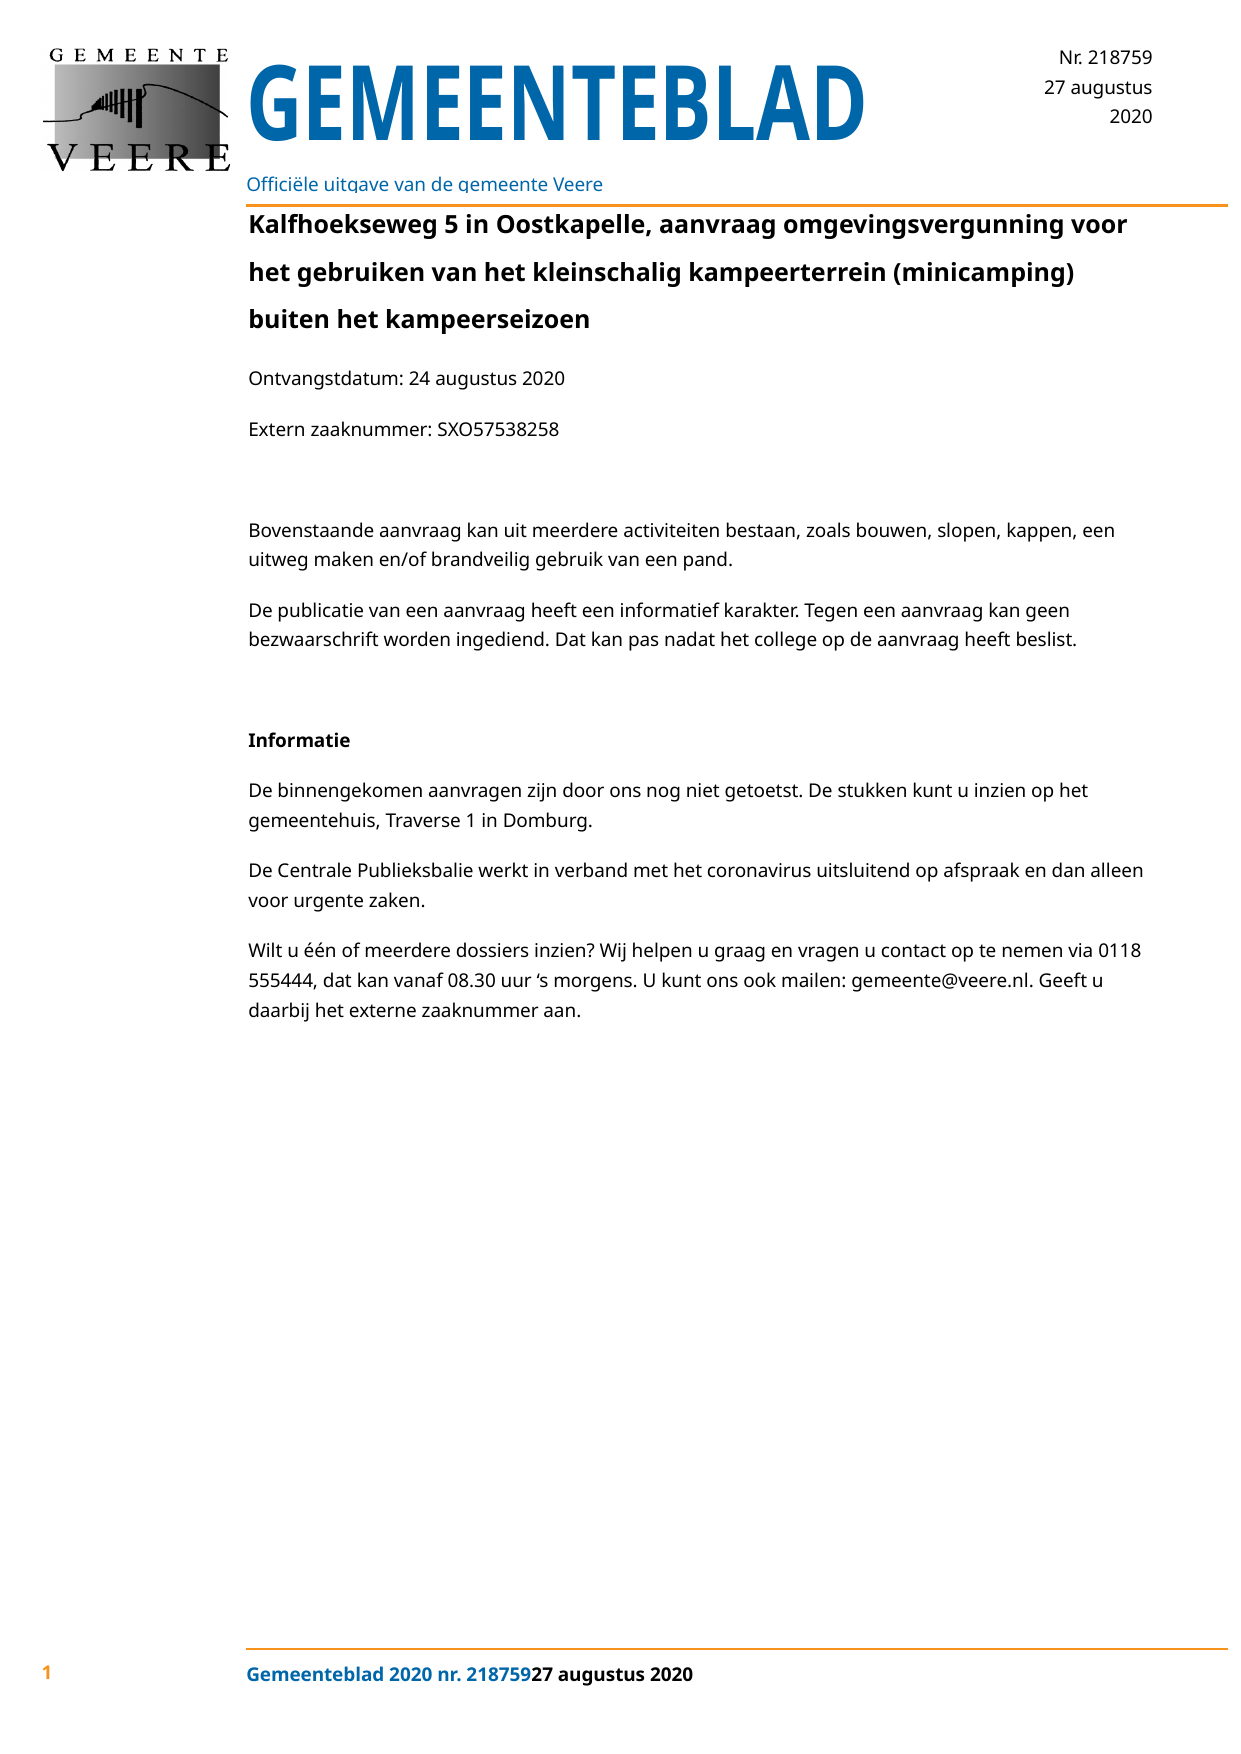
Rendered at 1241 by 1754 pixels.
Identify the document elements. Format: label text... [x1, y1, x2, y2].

text Extern zaaknummer: SXO57538258 [248, 416, 1152, 442]
text Bovenstaande aanvraag kan uit meerdere activiteiten bestaan, zoals bouwen, slopen, kappen, een uitweg maken en/of brandveilig gebruik van een pand. [248, 517, 1152, 572]
text De Centrale Publieksbalie werkt in verband met het coronavirus uitsluitend op afspraak en dan alleen voor urgente zaken. [248, 858, 1152, 913]
text Kalfhoekseweg 5 in Oostkapelle, aanvraag omgevingsvergunning voor het gebruiken van het kleinschalig kampeerterrein (minicamping) buiten het kampeerseizoen [248, 207, 1152, 336]
text De binnengekomen aanvragen zijn door ons nog niet getoetst. De stukken kunt u inzien op het gemeentehuis, Traverse 1 in Domburg. [248, 778, 1152, 833]
text De publicatie van een aanvraag heeft een informatief karakter. Tegen een aanvraag kan geen bezwaarschrift worden ingediend. Dat kan pas nadat het college op de aanvraag heeft beslist. [248, 597, 1152, 652]
text Informatie [248, 727, 1152, 753]
text Ontvangstdatum: 24 augustus 2020 [248, 366, 1152, 391]
text Wilt u één of meerdere dossiers inzien? Wij helpen u graag en vragen u contact op te nemen via 0118 555444, dat kan vanaf 08.30 uur ‘s morgens. U kunt ons ook mailen: gemeente@veere.nl. Geeft u daarbij het externe zaaknummer aan. [248, 938, 1152, 1022]
picture [41, 47, 231, 172]
